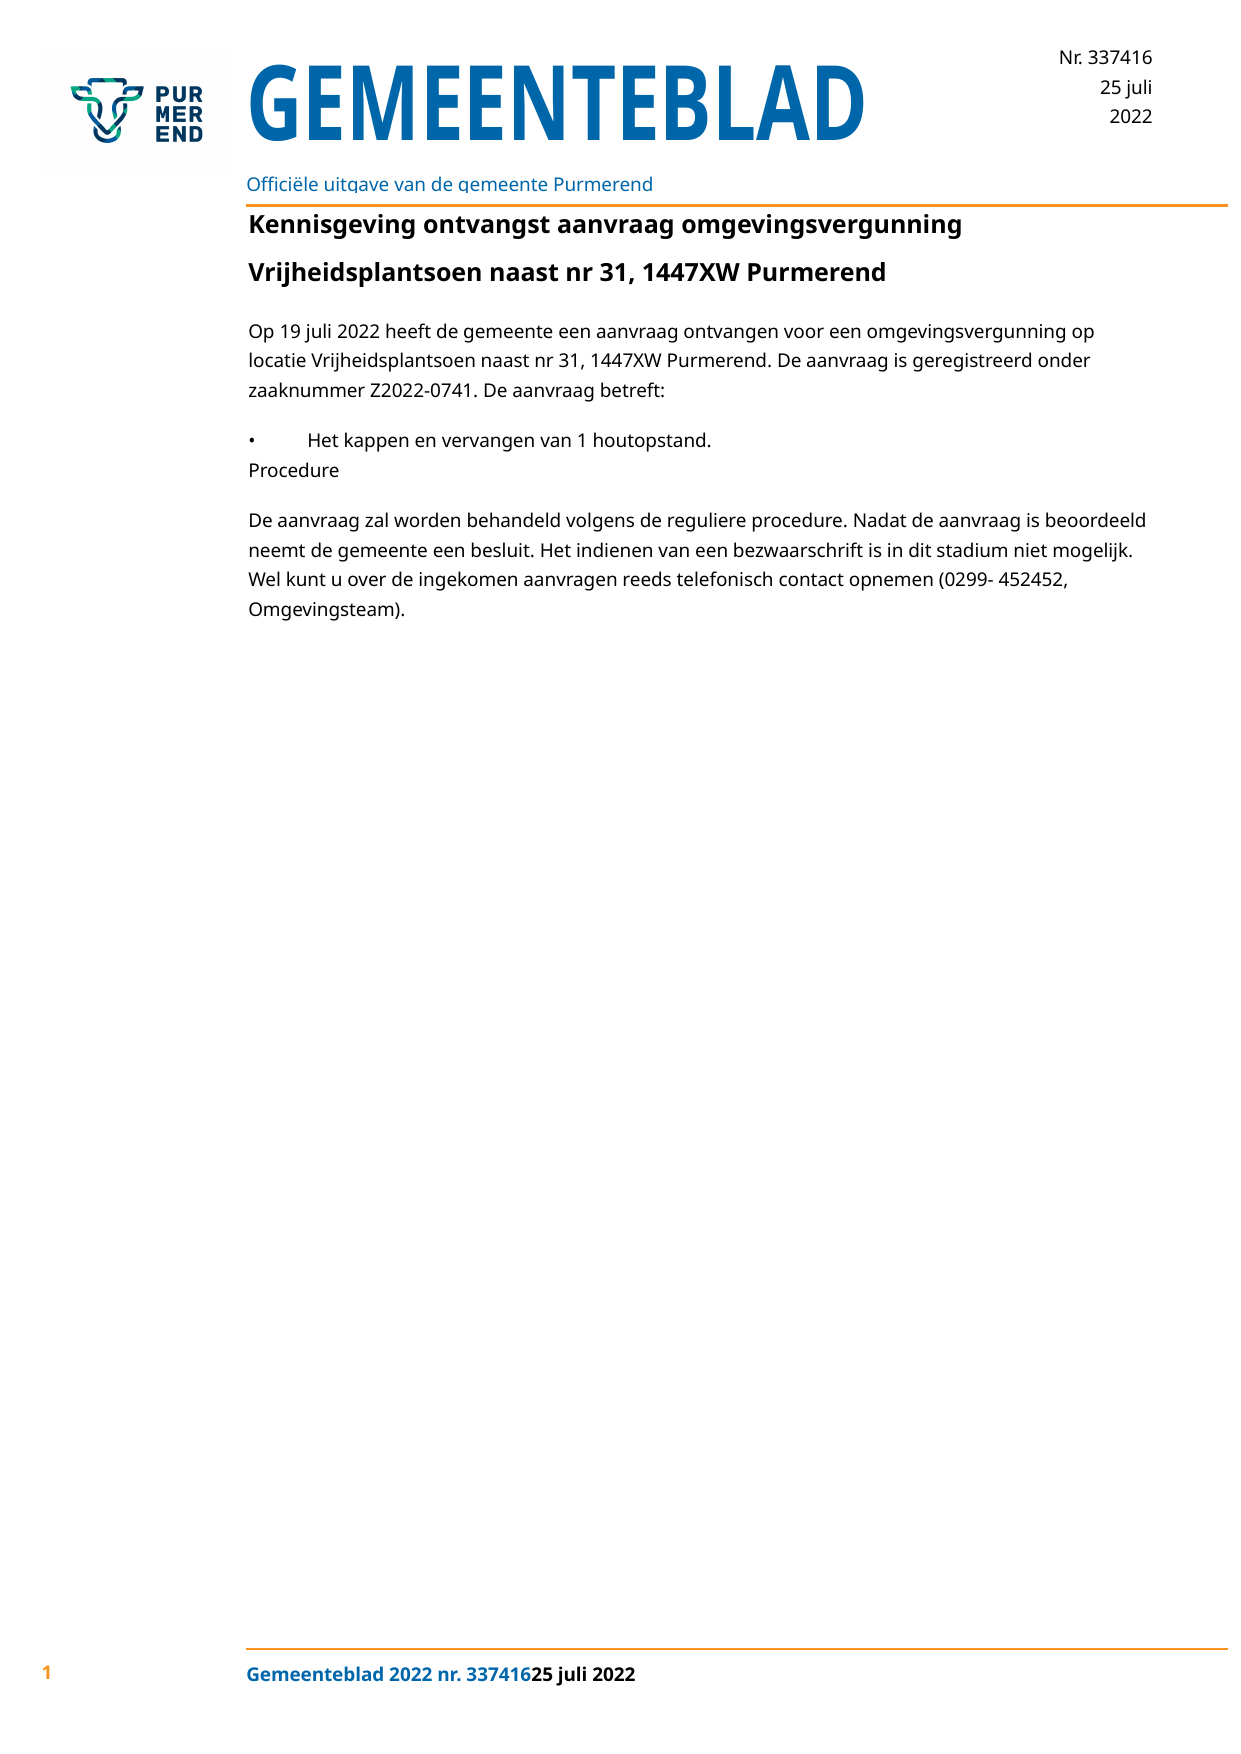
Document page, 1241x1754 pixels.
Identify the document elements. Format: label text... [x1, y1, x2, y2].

text Procedure [248, 457, 1152, 483]
text De aanvraag zal worden behandeld volgens de reguliere procedure. Nadat de aanvraag is beoordeeld neemt de gemeente een besluit. Het indienen van een bezwaarschrift is in dit stadium niet mogelijk. Wel kunt u over de ingekomen aanvragen reeds telefonisch contact opnemen (0299- 452452, Omgevingsteam). [248, 507, 1152, 622]
text Op 19 juli 2022 heeft de gemeente een aanvraag ontvangen voor een omgevingsvergunning op locatie Vrijheidsplantsoen naast nr 31, 1447XW Purmerend. De aanvraag is geregistreerd onder zaaknummer Z2022-0741. De aanvraag betreft: [248, 318, 1152, 403]
picture [41, 47, 231, 172]
text Kennisgeving ontvangst aanvraag omgevingsvergunning Vrijheidsplantsoen naast nr 31, 1447XW Purmerend [248, 207, 1152, 288]
list Het kappen en vervangen van 1 houtopstand. [248, 427, 1152, 453]
